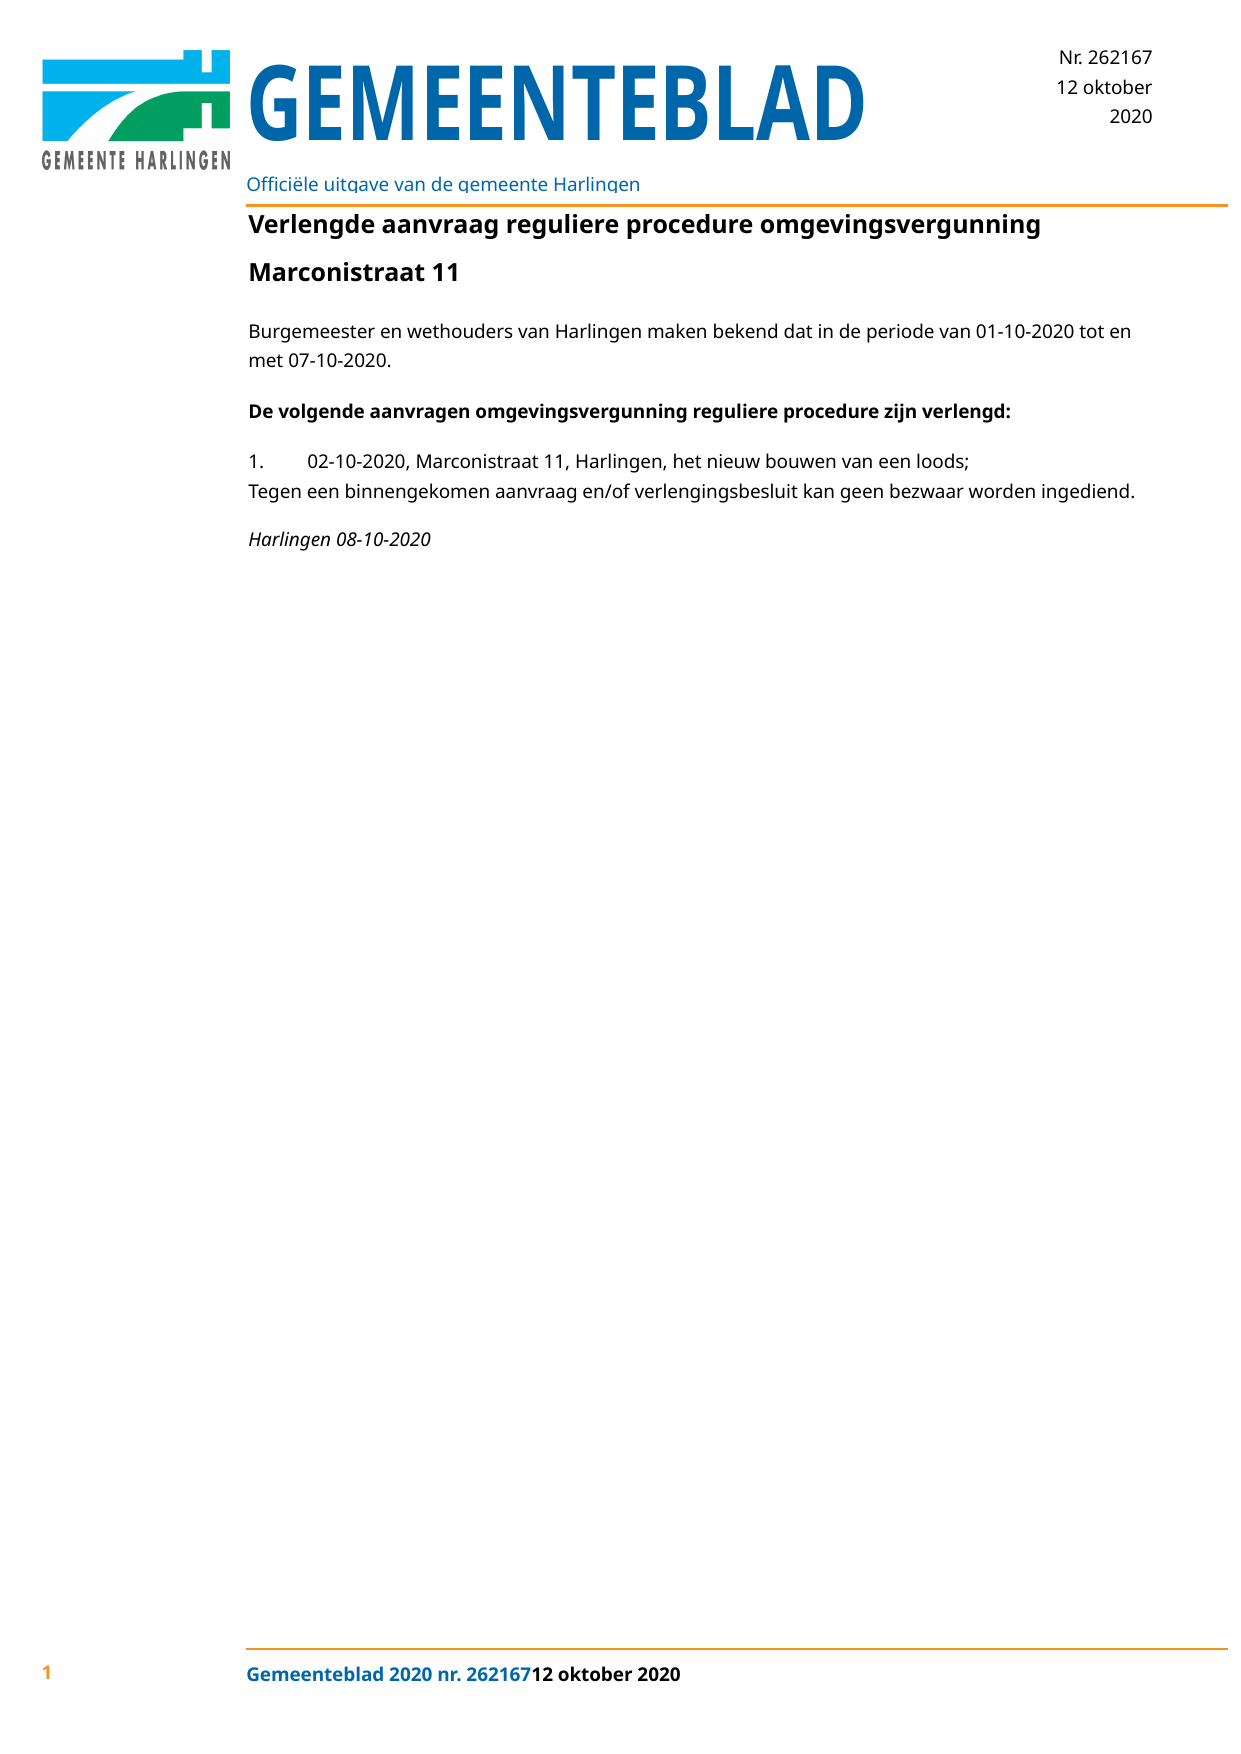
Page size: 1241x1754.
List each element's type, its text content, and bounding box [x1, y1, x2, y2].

text Verlengde aanvraag reguliere procedure omgevingsvergunning Marconistraat 11 [248, 207, 1152, 288]
text Burgemeester en wethouders van Harlingen maken bekend dat in de periode van 01-10-2020 tot en met 07-10-2020. [248, 318, 1152, 373]
text Tegen een binnengekomen aanvraag en/of verlengingsbesluit kan geen bezwaar worden ingediend. [248, 478, 1152, 504]
picture [41, 47, 231, 172]
text De volgende aanvragen omgevingsvergunning reguliere procedure zijn verlengd: [248, 398, 1152, 424]
list 02-10-2020, Marconistraat 11, Harlingen, het nieuw bouwen van een loods; [248, 448, 1152, 474]
text Harlingen 08-10-2020 [248, 526, 1152, 551]
